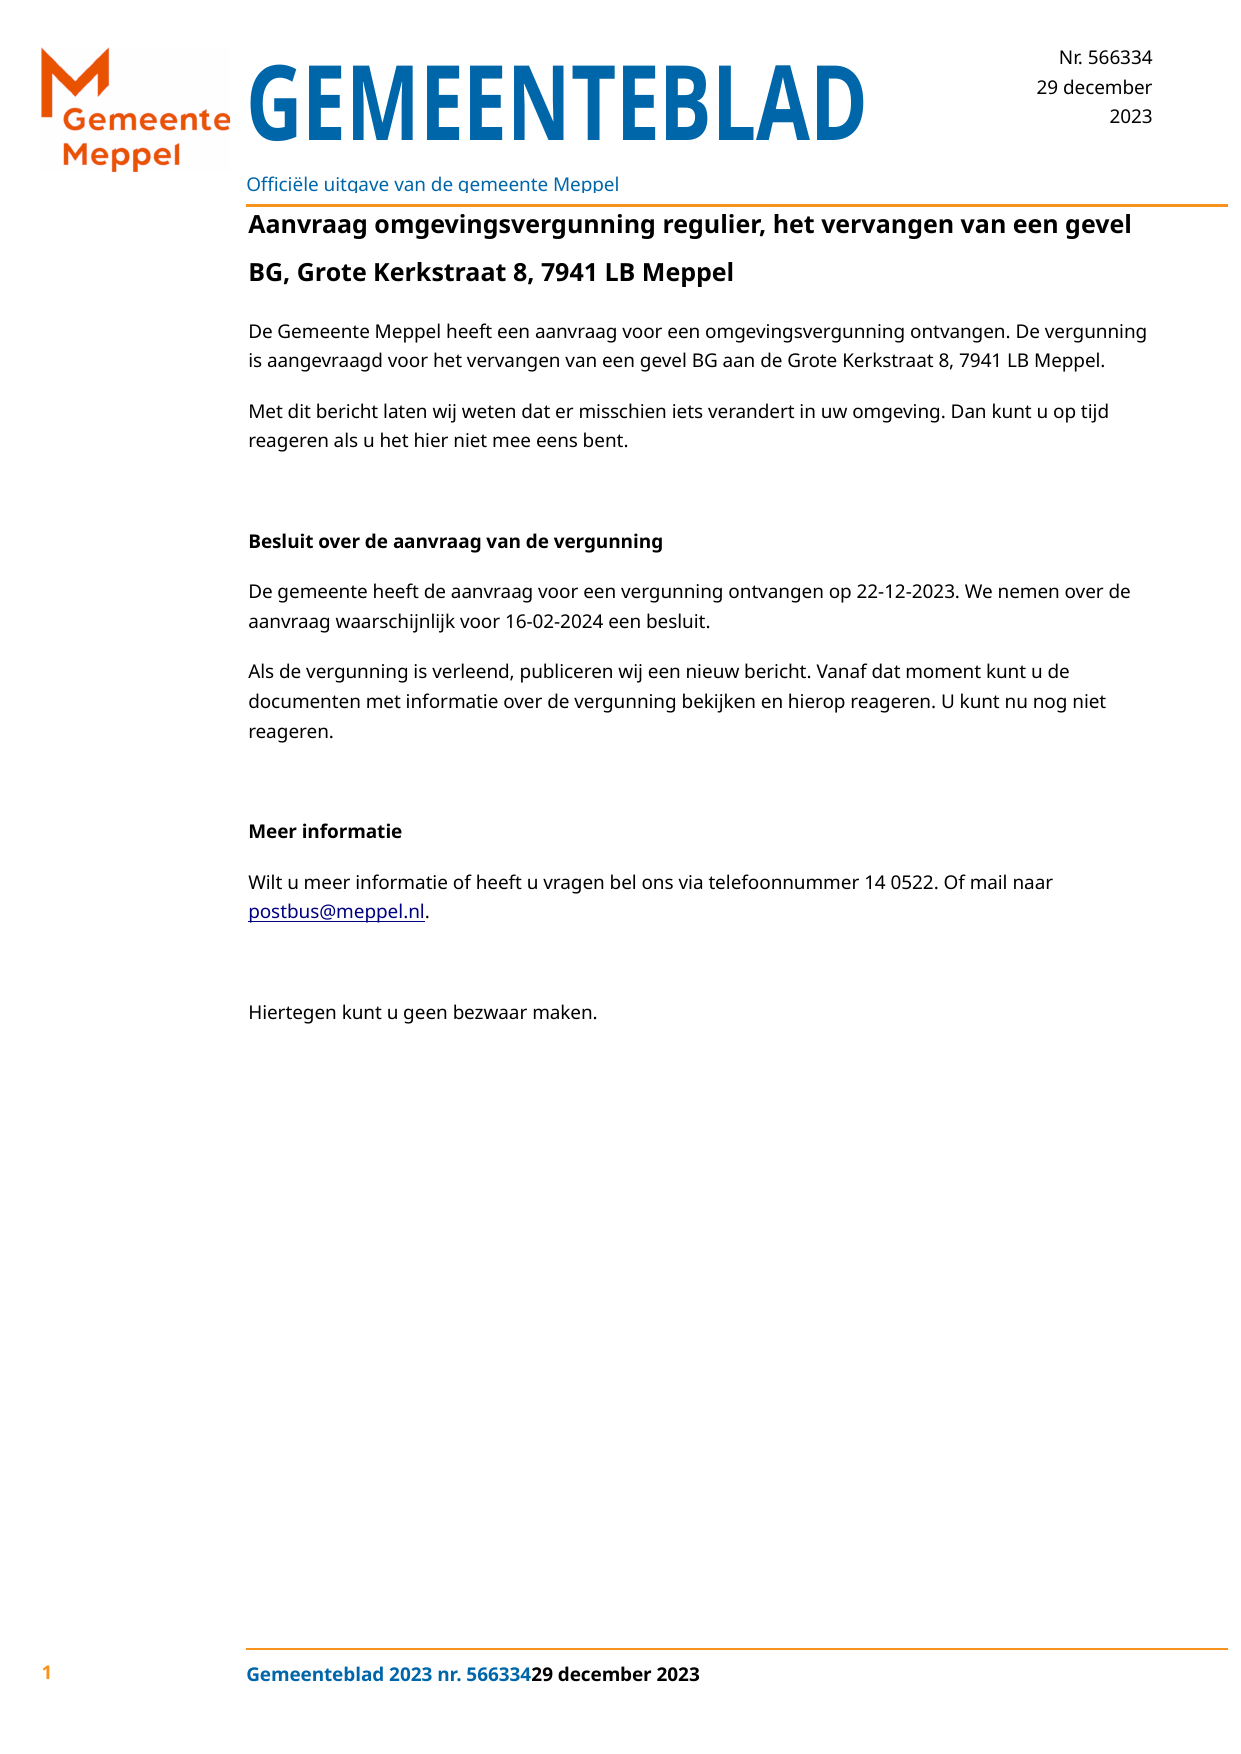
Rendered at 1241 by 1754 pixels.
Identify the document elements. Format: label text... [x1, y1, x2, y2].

text Wilt u meer informatie of heeft u vragen bel ons via telefoonnummer 14 0522. Of mail naar postbus@meppel.nl. [248, 869, 1152, 924]
text De gemeente heeft de aanvraag voor een vergunning ontvangen op 22-12-2023. We nemen over de aanvraag waarschijnlijk voor 16-02-2024 een besluit. [248, 579, 1152, 634]
picture [41, 47, 231, 172]
text Met dit bericht laten wij weten dat er misschien iets verandert in uw omgeving. Dan kunt u op tijd reageren als u het hier niet mee eens bent. [248, 398, 1152, 453]
text Hiertegen kunt u geen bezwaar maken. [248, 999, 1152, 1025]
text Aanvraag omgevingsvergunning regulier, het vervangen van een gevel BG, Grote Kerkstraat 8, 7941 LB Meppel [248, 207, 1152, 288]
text Meer informatie [248, 819, 1152, 844]
text Besluit over de aanvraag van de vergunning [248, 528, 1152, 554]
text Als de vergunning is verleend, publiceren wij een nieuw bericht. Vanaf dat moment kunt u de documenten met informatie over de vergunning bekijken en hierop reageren. U kunt nu nog niet reageren. [248, 659, 1152, 744]
text De Gemeente Meppel heeft een aanvraag voor een omgevingsvergunning ontvangen. De vergunning is aangevraagd voor het vervangen van een gevel BG aan de Grote Kerkstraat 8, 7941 LB Meppel. [248, 318, 1152, 373]
